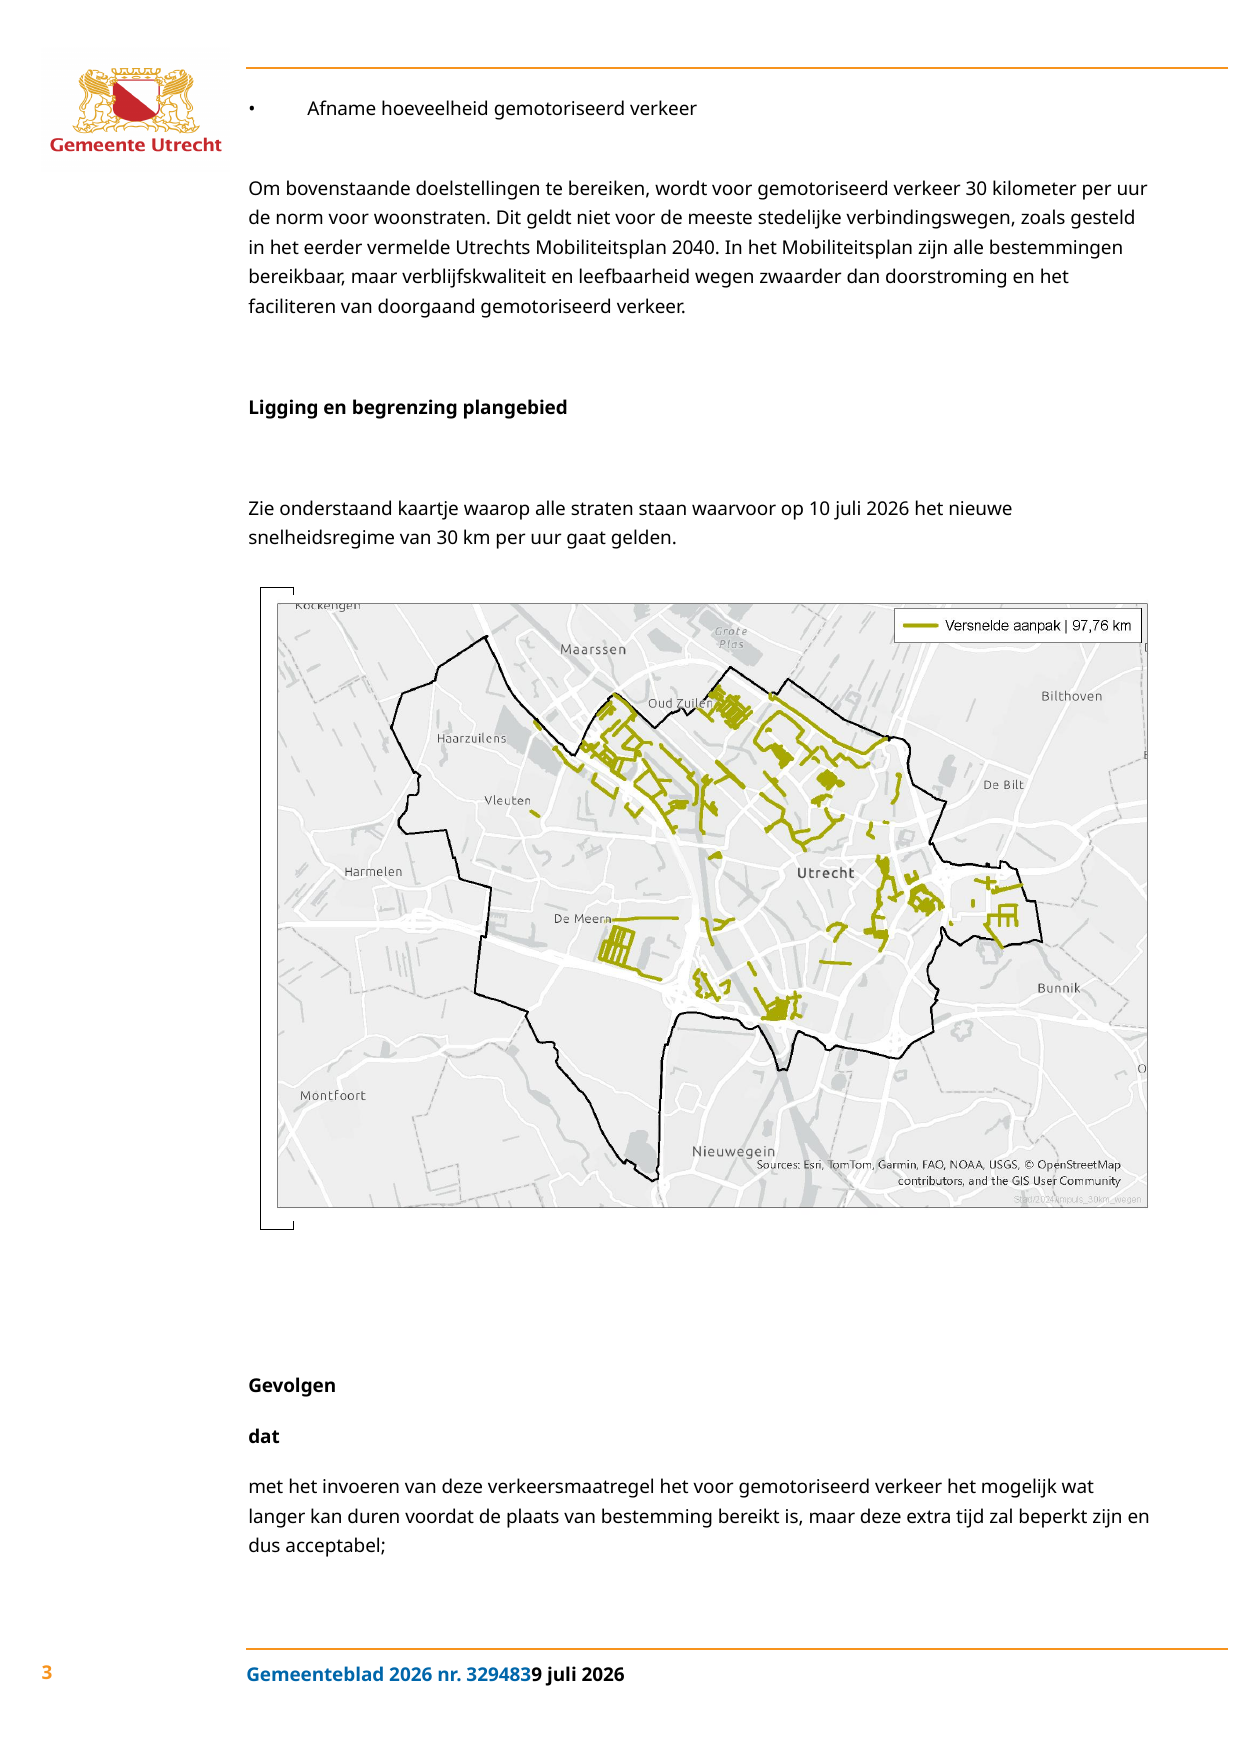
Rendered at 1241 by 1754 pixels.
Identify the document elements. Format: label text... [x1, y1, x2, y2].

list Afname hoeveelheid gemotoriseerd verkeer [248, 95, 1152, 121]
text Gevolgen [248, 1372, 1152, 1398]
picture [41, 47, 231, 172]
text Ligging en begrenzing plangebied [248, 394, 1152, 420]
text Zie onderstaand kaartje waarop alle straten staan waarvoor op 10 juli 2026 het nieuwe snelheidsregime van 30 km per uur gaat gelden. [248, 495, 1152, 550]
text Om bovenstaande doelstellingen te bereiken, wordt voor gemotoriseerd verkeer 30 kilometer per uur de norm voor woonstraten. Dit geldt niet voor de meeste stedelijke verbindingswegen, zoals gesteld in het eerder vermelde Utrechts Mobiliteitsplan 2040. In het Mobiliteitsplan zijn alle bestemmingen bereikbaar, maar verblijfskwaliteit en leefbaarheid wegen zwaarder dan doorstroming en het faciliteren van doorgaand gemotoriseerd verkeer. [248, 175, 1152, 319]
picture [268, 595, 1156, 1221]
text dat [248, 1423, 1152, 1448]
text met het invoeren van deze verkeersmaatregel het voor gemotoriseerd verkeer het mogelijk wat langer kan duren voordat de plaats van bestemming bereikt is, maar deze extra tijd zal beperkt zijn en dus acceptabel; [248, 1473, 1152, 1558]
